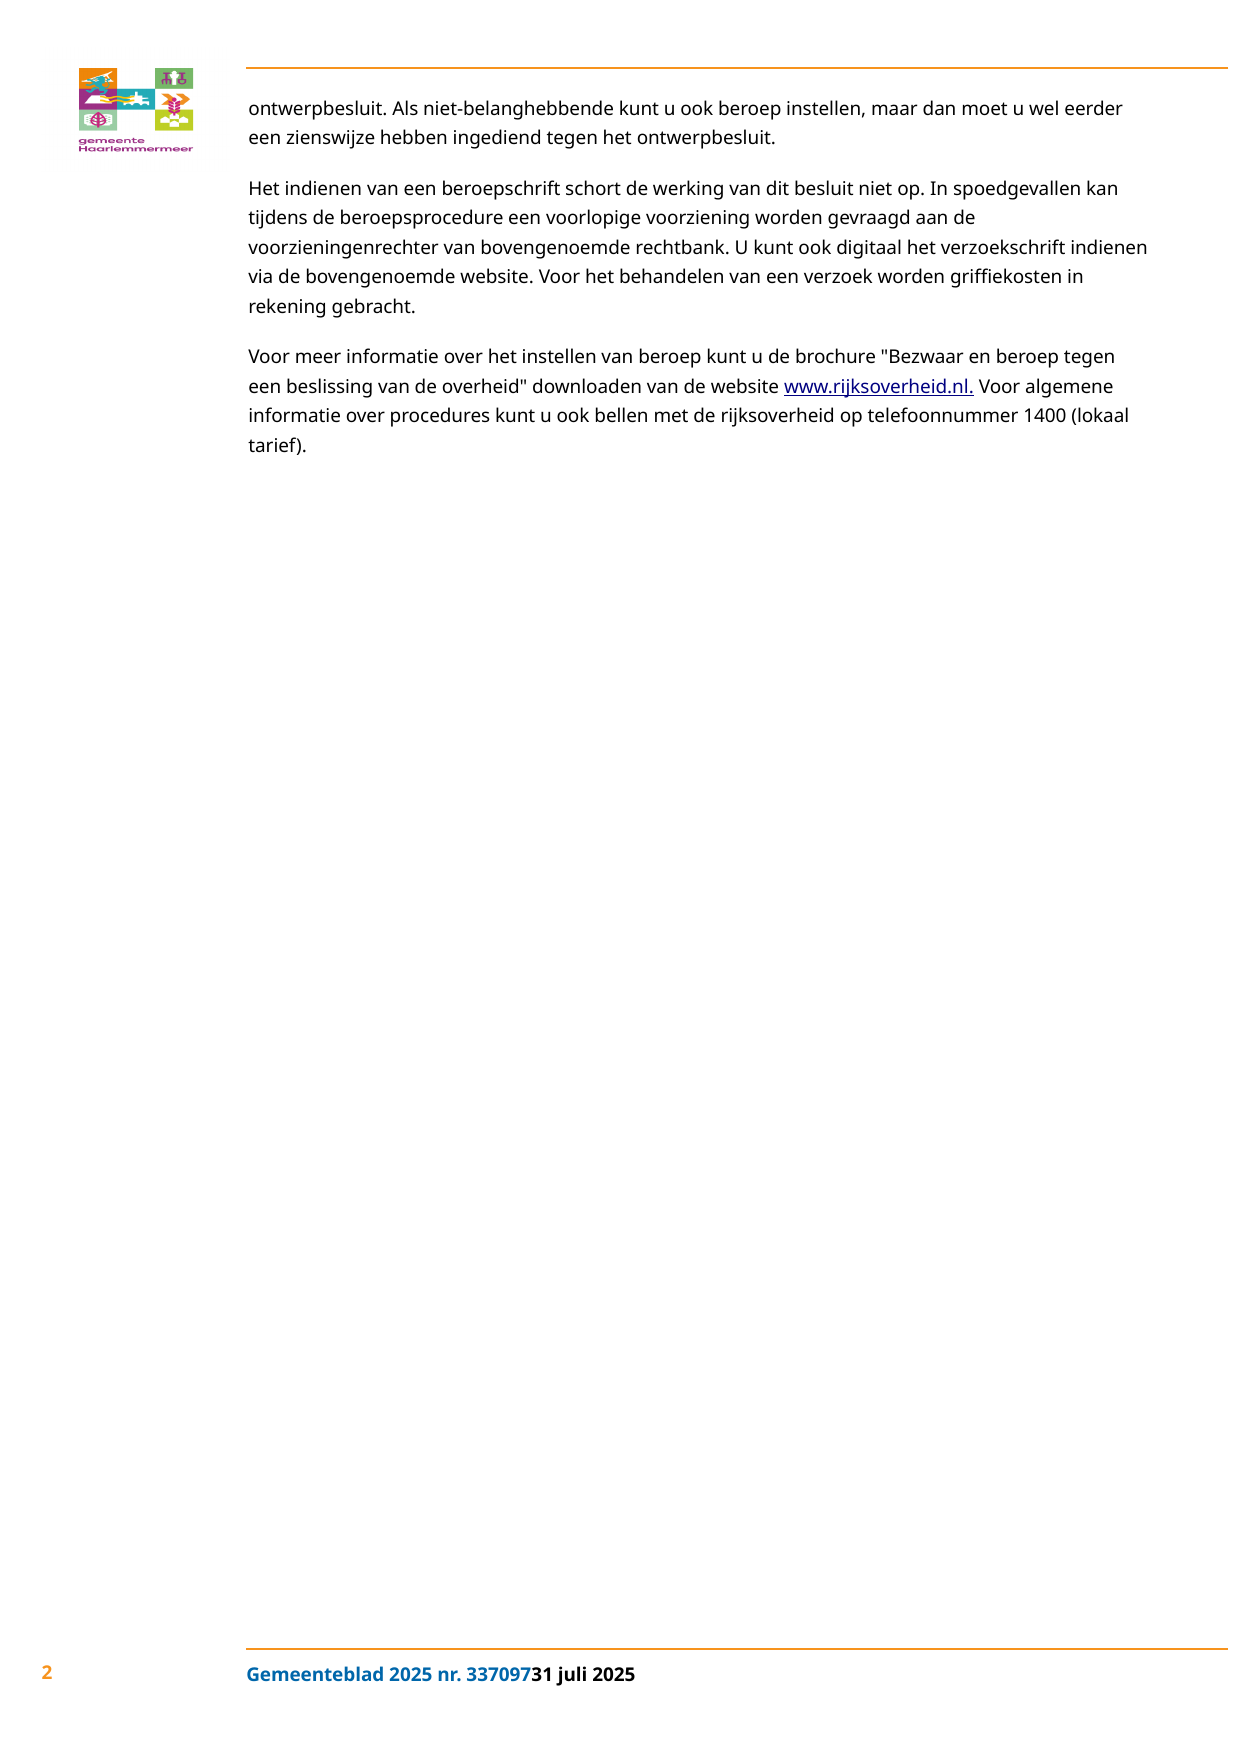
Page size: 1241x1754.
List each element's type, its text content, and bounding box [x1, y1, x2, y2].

text Voor meer informatie over het instellen van beroep kunt u de brochure "Bezwaar en beroep tegen een beslissing van de overheid" downloaden van de website www.rijksoverheid.nl. Voor algemene informatie over procedures kunt u ook bellen met de rijksoverheid op telefoonnummer 1400 (lokaal tarief). [248, 343, 1152, 458]
text Het indienen van een beroepschrift schort de werking van dit besluit niet op. In spoedgevallen kan tijdens de beroepsprocedure een voorlopige voorziening worden gevraagd aan de voorzieningenrechter van bovengenoemde rechtbank. U kunt ook digitaal het verzoekschrift indienen via de bovengenoemde website. Voor het behandelen van een verzoek worden griffiekosten in rekening gebracht. [248, 175, 1152, 319]
text ontwerpbesluit. Als niet-belanghebbende kunt u ook beroep instellen, maar dan moet u wel eerder een zienswijze hebben ingediend tegen het ontwerpbesluit. [248, 95, 1152, 150]
picture [41, 47, 231, 172]
